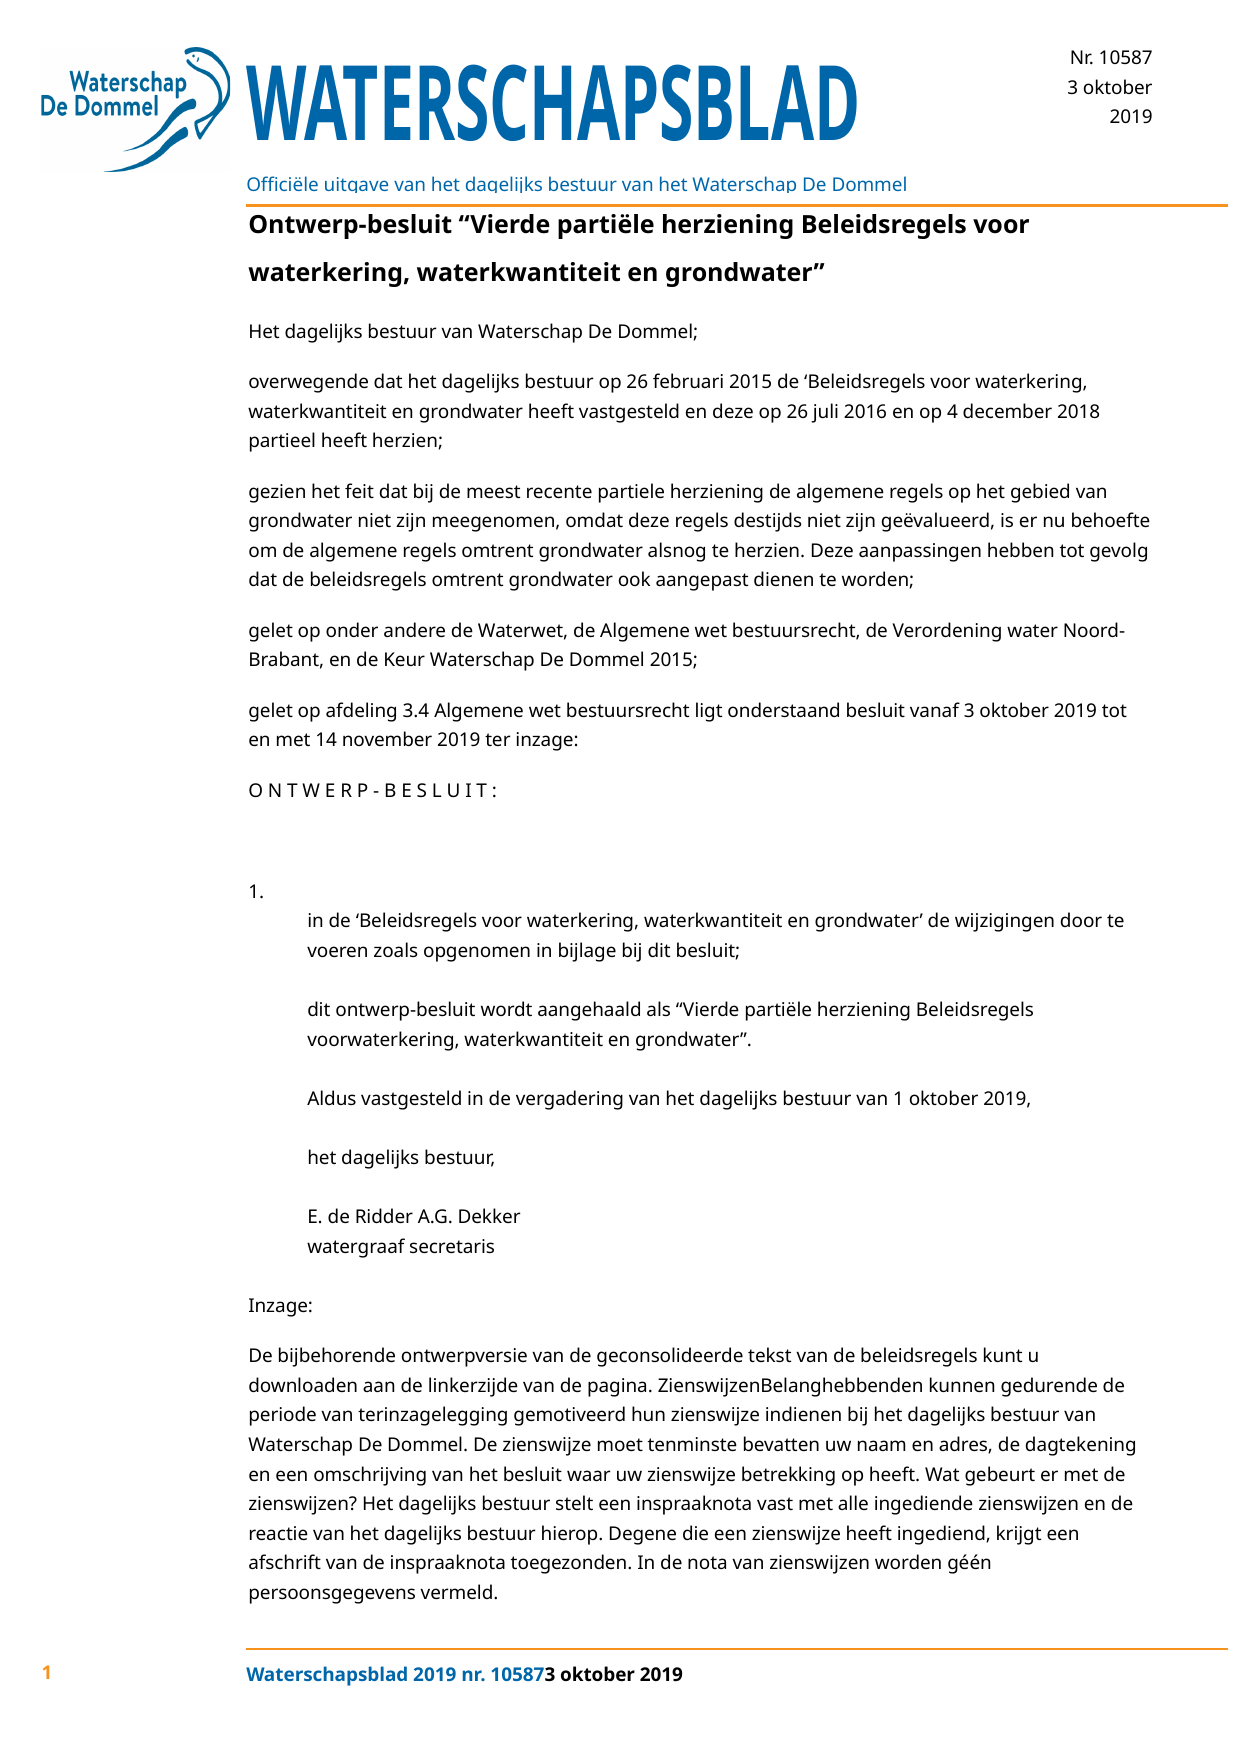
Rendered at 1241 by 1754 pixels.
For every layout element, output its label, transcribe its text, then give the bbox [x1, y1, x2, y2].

text De bijbehorende ontwerpversie van de geconsolideerde tekst van de beleidsregels kunt u downloaden aan de linkerzijde van de pagina. ZienswijzenBelanghebbenden kunnen gedurende de periode van terinzagelegging gemotiveerd hun zienswijze indienen bij het dagelijks bestuur van Waterschap De Dommel. De zienswijze moet tenminste bevatten uw naam en adres, de dagtekening en een omschrijving van het besluit waar uw zienswijze betrekking op heeft. Wat gebeurt er met de zienswijzen? Het dagelijks bestuur stelt een inspraaknota vast met alle ingediende zienswijzen en de reactie van het dagelijks bestuur hierop. Degene die een zienswijze heeft ingediend, krijgt een afschrift van de inspraaknota toegezonden. In de nota van zienswijzen worden géén persoonsgegevens vermeld. [248, 1342, 1152, 1605]
picture [198, 118, 210, 131]
list E. de Ridder A.G. Dekker [248, 1203, 1152, 1229]
text overwegende dat het dagelijks bestuur op 26 februari 2015 de ‘Beleidsregels voor waterkering, waterkwantiteit en grondwater heeft vastgesteld en deze op 26 juli 2016 en op 4 december 2018 partieel heeft herzien; [248, 368, 1152, 453]
picture [204, 47, 231, 76]
list Aldus vastgesteld in de vergadering van het dagelijks bestuur van 1 oktober 2019, [248, 1085, 1152, 1111]
list dit ontwerp-besluit wordt aangehaald als “Vierde partiële herziening Beleidsregels voorwaterkering, waterkwantiteit en grondwater”. [248, 996, 1152, 1052]
list watergraaf secretaris [248, 1233, 1152, 1259]
text Het dagelijks bestuur van Waterschap De Dommel; [248, 318, 1152, 344]
text Ontwerp-besluit “Vierde partiële herziening Beleidsregels voor waterkering, waterkwantiteit en grondwater” [248, 207, 1152, 288]
text gelet op afdeling 3.4 Algemene wet bestuursrecht ligt onderstaand besluit vanaf 3 oktober 2019 tot en met 14 november 2019 ter inzage: [248, 697, 1152, 752]
picture [45, 99, 51, 111]
text Inzage: [248, 1292, 1152, 1318]
text O N T W E R P - B E S L U I T : [248, 777, 1152, 803]
list in de ‘Beleidsregels voor waterkering, waterkwantiteit en grondwater’ de wijzigingen door te voeren zoals opgenomen in bijlage bij dit besluit; [248, 907, 1152, 963]
list het dagelijks bestuur, [248, 1144, 1152, 1170]
text gezien het feit dat bij de meest recente partiele herziening de algemene regels op het gebied van grondwater niet zijn meegenomen, omdat deze regels destijds niet zijn geëvalueerd, is er nu behoefte om de algemene regels omtrent grondwater alsnog te herzien. Deze aanpassingen hebben tot gevolg dat de beleidsregels omtrent grondwater ook aangepast dienen te worden; [248, 478, 1152, 592]
picture [41, 47, 231, 172]
text gelet op onder andere de Waterwet, de Algemene wet bestuursrecht, de Verordening water Noord-Brabant, en de Keur Waterschap De Dommel 2015; [248, 617, 1152, 672]
